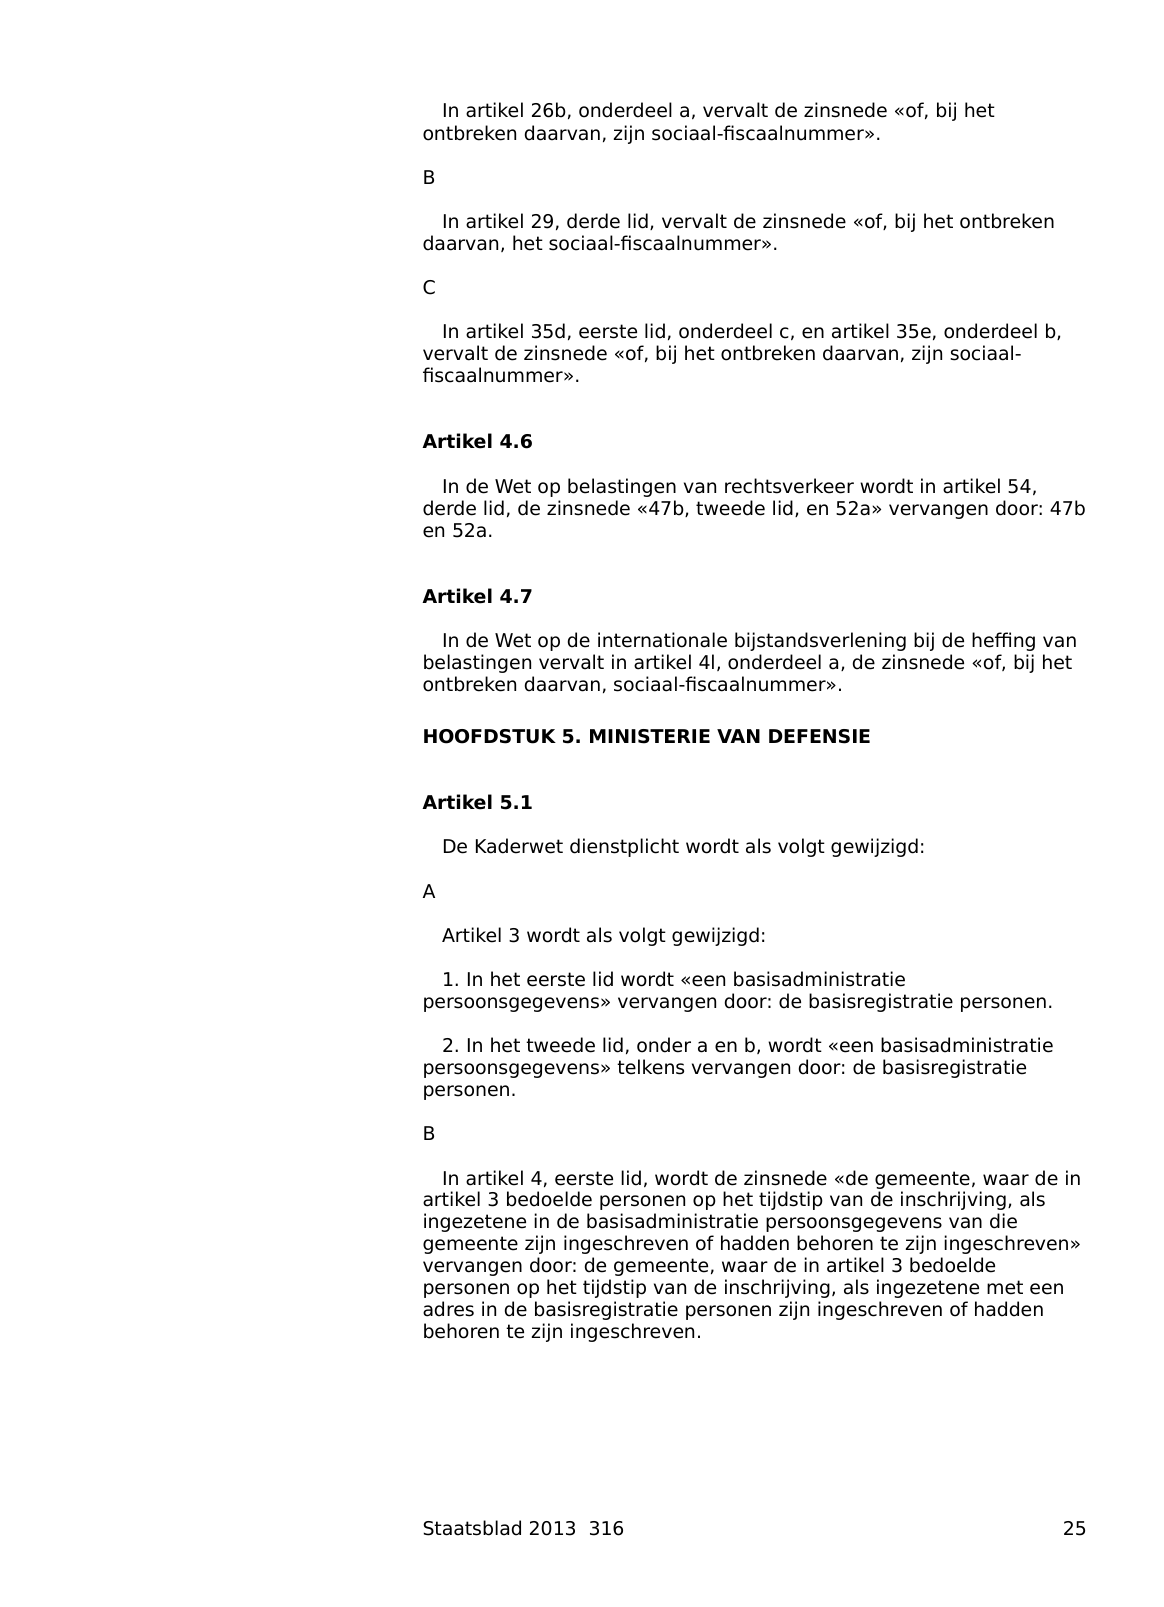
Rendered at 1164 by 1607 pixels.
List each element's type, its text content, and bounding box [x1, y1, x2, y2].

text In de Wet op de internationale bijstandsverlening bij de heffing van belastingen vervalt in artikel 4l, onderdeel a, de zinsnede «of, bij het ontbreken daarvan, sociaal-fiscaalnummer». [422, 630, 1087, 696]
text 2. In het tweede lid, onder a en b, wordt «een basisadministratie persoonsgegevens» telkens vervangen door: de basisregistratie personen. [422, 1035, 1087, 1101]
text A [422, 881, 1087, 903]
text In artikel 29, derde lid, vervalt de zinsnede «of, bij het ontbreken daarvan, het sociaal-fiscaalnummer». [422, 211, 1087, 255]
text 1. In het eerste lid wordt «een basisadministratie persoonsgegevens» vervangen door: de basisregistratie personen. [422, 969, 1087, 1013]
subtitle HOOFDSTUK 5. MINISTERIE VAN DEFENSIE [422, 726, 1087, 748]
subtitle Artikel 4.7 [422, 586, 1087, 608]
text In artikel 35d, eerste lid, onderdeel c, en artikel 35e, onderdeel b, vervalt de zinsnede «of, bij het ontbreken daarvan, zijn sociaal-fiscaalnummer». [422, 321, 1087, 387]
subtitle Artikel 5.1 [422, 792, 1087, 814]
text In artikel 26b, onderdeel a, vervalt de zinsnede «of, bij het ontbreken daarvan, zijn sociaal-fiscaalnummer». [422, 100, 1087, 144]
text In artikel 4, eerste lid, wordt de zinsnede «de gemeente, waar de in artikel 3 bedoelde personen op het tijdstip van de inschrijving, als ingezetene in de basisadministratie persoonsgegevens van die gemeente zijn ingeschreven of hadden behoren te zijn ingeschreven» vervangen door: de gemeente, waar de in artikel 3 bedoelde personen op het tijdstip van de inschrijving, als ingezetene met een adres in de basisregistratie personen zijn ingeschreven of hadden behoren te zijn ingeschreven. [422, 1167, 1087, 1343]
text B [422, 167, 1087, 188]
subtitle Artikel 4.6 [422, 431, 1087, 453]
text B [422, 1123, 1087, 1145]
text In de Wet op belastingen van rechtsverkeer wordt in artikel 54, derde lid, de zinsnede «47b, tweede lid, en 52a» vervangen door: 47b en 52a. [422, 476, 1087, 541]
text C [422, 277, 1087, 299]
text De Kaderwet dienstplicht wordt als volgt gewijzigd: [422, 836, 1087, 858]
text Artikel 3 wordt als volgt gewijzigd: [422, 925, 1087, 947]
